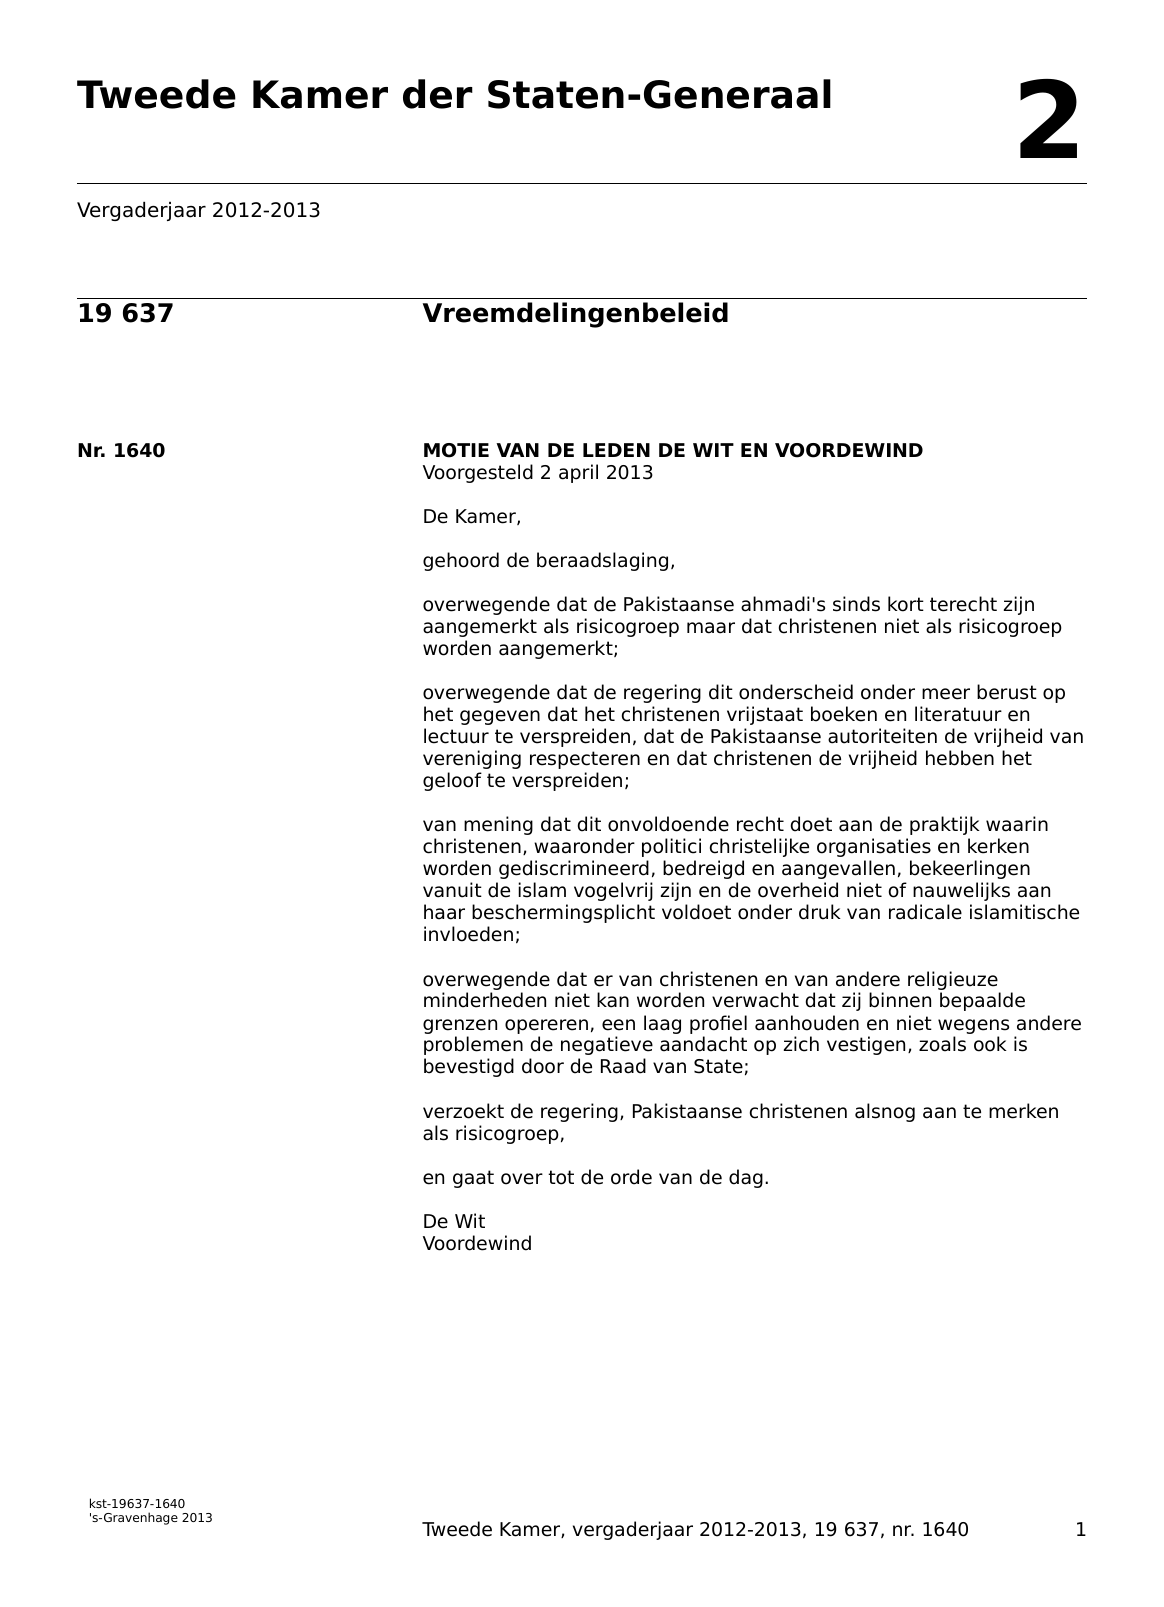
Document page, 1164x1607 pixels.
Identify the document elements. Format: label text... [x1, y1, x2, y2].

text 's-Gravenhage 2013 [88, 1511, 323, 1525]
text overwegende dat de regering dit onderscheid onder meer berust op het gegeven dat het christenen vrijstaat boeken en literatuur en lectuur te verspreiden, dat de Pakistaanse autoriteiten de vrijheid van vereniging respecteren en dat christenen de vrijheid hebben het geloof te verspreiden; [422, 682, 1087, 792]
table_header Tweede Kamer der Staten-Generaal [77, 59, 886, 183]
text De Wit [422, 1211, 1087, 1233]
text overwegende dat de Pakistaanse ahmadi's sinds kort terecht zijn aangemerkt als risicogroep maar dat christenen niet als risicogroep worden aangemerkt; [422, 594, 1087, 660]
subtitle 19 637 Vreemdelingenbeleid [77, 299, 1087, 329]
text gehoord de beraadslaging, [422, 550, 1087, 572]
text van mening dat dit onvoldoende recht doet aan de praktijk waarin christenen, waaronder politici christelijke organisaties en kerken worden gediscrimineerd, bedreigd en aangevallen, bekeerlingen vanuit de islam vogelvrij zijn en de overheid niet of nauwelijks aan haar beschermingsplicht voldoet onder druk van radicale islamitische invloeden; [422, 814, 1087, 946]
text en gaat over tot de orde van de dag. [422, 1167, 1087, 1189]
table_header 2 [886, 59, 1087, 183]
text kst-19637-1640 [88, 1497, 323, 1511]
text verzoekt de regering, Pakistaanse christenen alsnog aan te merken als risicogroep, [422, 1101, 1087, 1144]
text De Kamer, [422, 506, 1087, 528]
text overwegende dat er van christenen en van andere religieuze minderheden niet kan worden verwacht dat zij binnen bepaalde grenzen opereren, een laag profiel aanhouden en niet wegens andere problemen de negatieve aandacht op zich vestigen, zoals ook is bevestigd door de Raad van State; [422, 968, 1087, 1078]
text Voorgesteld 2 april 2013 [422, 462, 1087, 484]
text Voordewind [422, 1233, 1087, 1255]
subtitle Nr. 1640 MOTIE VAN DE LEDEN DE WIT EN VOORDEWIND [77, 440, 1087, 462]
table_cell Vergaderjaar 2012-2013 [77, 184, 1087, 298]
